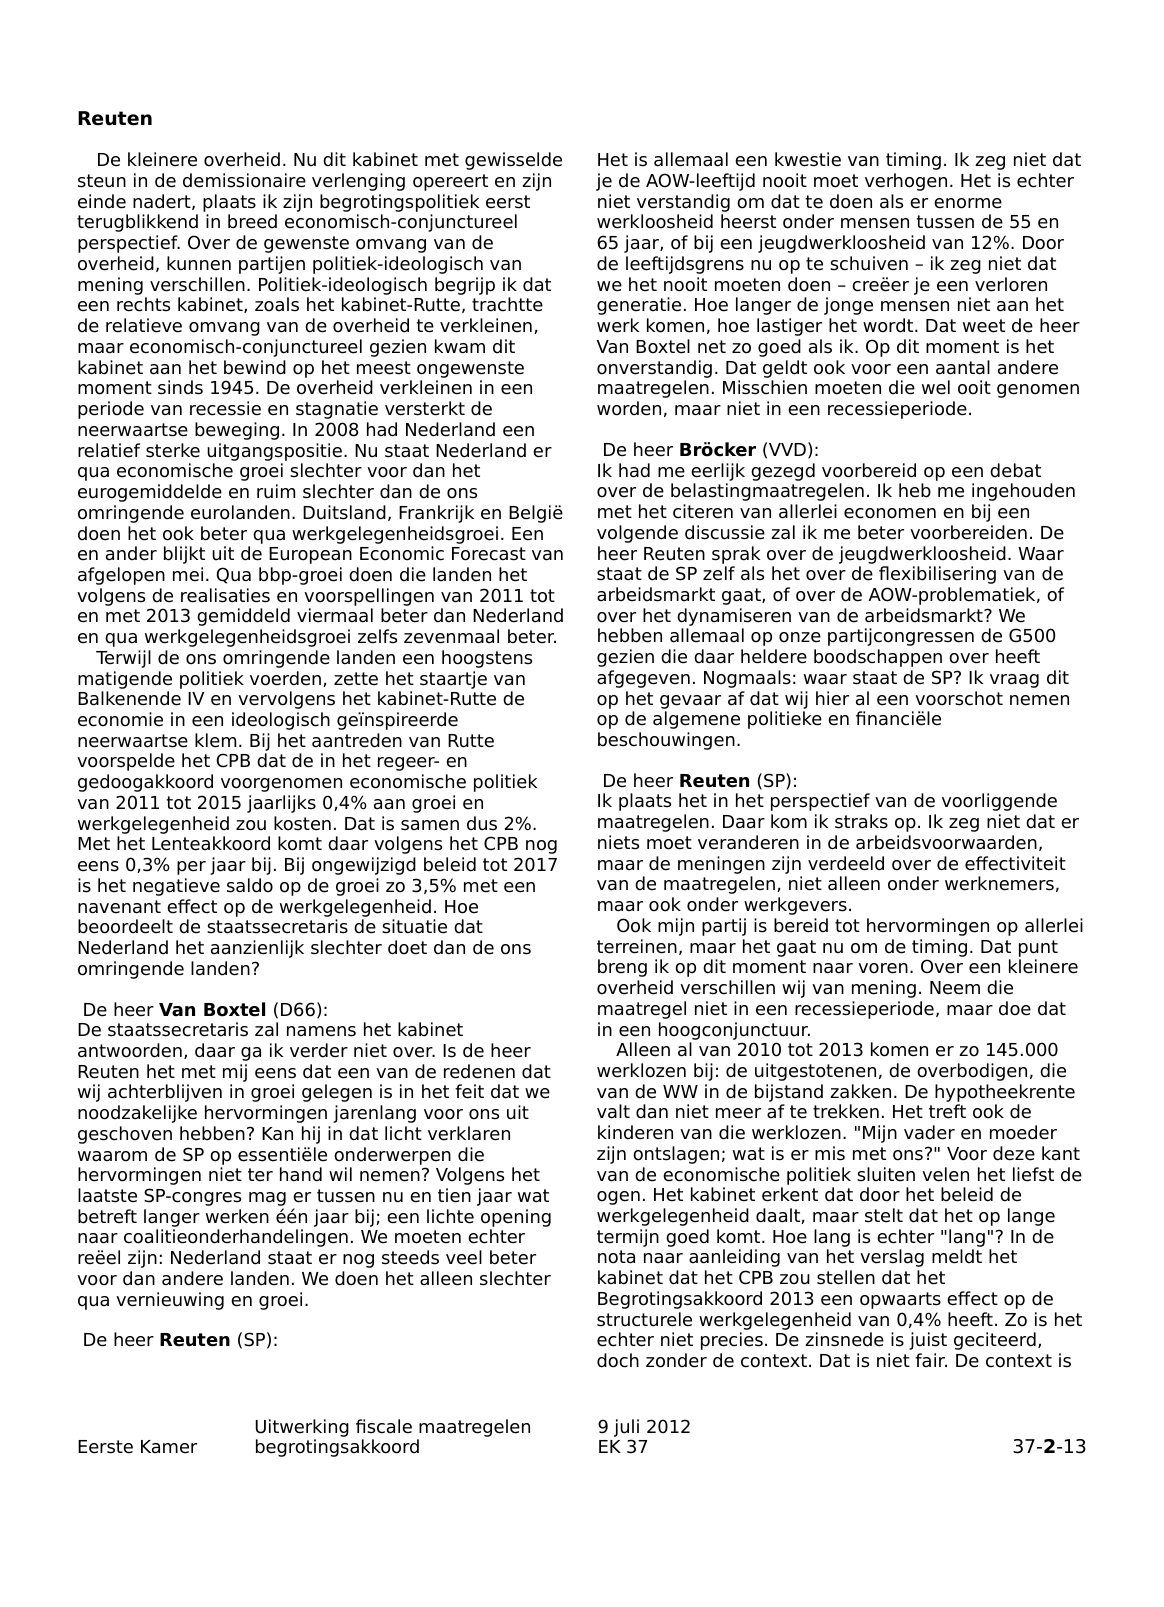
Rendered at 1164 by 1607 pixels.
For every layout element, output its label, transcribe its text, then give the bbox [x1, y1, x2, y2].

text Terwijl de ons omringende landen een hoogstens matigende politiek voerden, zette het staartje van Balkenende IV en vervolgens het kabinet-Rutte de economie in een ideologisch geïnspireerde neerwaartse klem. Bij het aantreden van Rutte voorspelde het CPB dat de in het regeer- en gedoogakkoord voorgenomen economische politiek van 2011 tot 2015 jaarlijks 0,4% aan groei en werkgelegenheid zou kosten. Dat is samen dus 2%. Met het Lenteakkoord komt daar volgens het CPB nog eens 0,3% per jaar bij. Bij ongewijzigd beleid tot 2017 is het negatieve saldo op de groei zo 3,5% met een navenant effect op de werkgelegenheid. Hoe beoordeelt de staatssecretaris de situatie dat Nederland het aanzienlijk slechter doet dan de ons omringende landen? [77, 648, 567, 979]
text De staatssecretaris zal namens het kabinet antwoorden, daar ga ik verder niet over. Is de heer Reuten het met mij eens dat een van de redenen dat wij achterblijven in groei gelegen is in het feit dat we noodzakelijke hervormingen jarenlang voor ons uit geschoven hebben? Kan hij in dat licht verklaren waarom de SP op essentiële onderwerpen die hervormingen niet ter hand wil nemen? Volgens het laatste SP-congres mag er tussen nu en tien jaar wat betreft langer werken één jaar bij; een lichte opening naar coalitieonderhandelingen. We moeten echter reëel zijn: Nederland staat er nog steeds veel beter voor dan andere landen. We doen het alleen slechter qua vernieuwing en groei. [77, 1020, 567, 1310]
text De kleinere overheid. Nu dit kabinet met gewisselde steun in de demissionaire verlenging opereert en zijn einde nadert, plaats ik zijn begrotingspolitiek eerst terugblikkend in breed economisch-conjunctureel perspectief. Over de gewenste omvang van de overheid, kunnen partijen politiek-ideologisch van mening verschillen. Politiek-ideologisch begrijp ik dat een rechts kabinet, zoals het kabinet-Rutte, trachtte de relatieve omvang van de overheid te verkleinen, maar economisch-conjunctureel gezien kwam dit kabinet aan het bewind op het meest ongewenste moment sinds 1945. De overheid verkleinen in een periode van recessie en stagnatie versterkt de neerwaartse beweging. In 2008 had Nederland een relatief sterke uitgangspositie. Nu staat Nederland er qua economische groei slechter voor dan het eurogemiddelde en ruim slechter dan de ons omringende eurolanden. Duitsland, Frankrijk en België doen het ook beter qua werkgelegenheidsgroei. Een en ander blijkt uit de European Economic Forecast van afgelopen mei. Qua bbp-groei doen die landen het volgens de realisaties en voorspellingen van 2011 tot en met 2013 gemiddeld viermaal beter dan Nederland en qua werkgelegenheidsgroei zelfs zevenmaal beter. [77, 150, 567, 648]
text De heer Van Boxtel (D66): [77, 999, 567, 1020]
text Ik had me eerlijk gezegd voorbereid op een debat over de belastingmaatregelen. Ik heb me ingehouden met het citeren van allerlei economen en bij een volgende discussie zal ik me beter voorbereiden. De heer Reuten sprak over de jeugdwerkloosheid. Waar staat de SP zelf als het over de flexibilisering van de arbeidsmarkt gaat, of over de AOW-problematiek, of over het dynamiseren van de arbeidsmarkt? We hebben allemaal op onze partijcongressen de G500 gezien die daar heldere boodschappen over heeft afgegeven. Nogmaals: waar staat de SP? Ik vraag dit op het gevaar af dat wij hier al een voorschot nemen op de algemene politieke en financiële beschouwingen. [596, 460, 1087, 751]
text Alleen al van 2010 tot 2013 komen er zo 145.000 werklozen bij: de uitgestotenen, de overbodigen, die van de WW in de bijstand zakken. De hypotheekrente valt dan niet meer af te trekken. Het treft ook de kinderen van die werklozen. "Mijn vader en moeder zijn ontslagen; wat is er mis met ons?" Voor deze kant van de economische politiek sluiten velen het liefst de ogen. Het kabinet erkent dat door het beleid de werkgelegenheid daalt, maar stelt dat het op lange termijn goed komt. Hoe lang is echter "lang"? In de nota naar aanleiding van het verslag meldt het kabinet dat het CPB zou stellen dat het Begrotingsakkoord 2013 een opwaarts effect op de structurele werkgelegenheid van 0,4% heeft. Zo is het echter niet precies. De zinsnede is juist geciteerd, doch zonder de context. Dat is niet fair. De context is [596, 1040, 1087, 1372]
text Ik plaats het in het perspectief van de voorliggende maatregelen. Daar kom ik straks op. Ik zeg niet dat er niets moet veranderen in de arbeidsvoorwaarden, maar de meningen zijn verdeeld over de effectiviteit van de maatregelen, niet alleen onder werknemers, maar ook onder werkgevers. [596, 791, 1087, 916]
text Het is allemaal een kwestie van timing. Ik zeg niet dat je de AOW-leeftijd nooit moet verhogen. Het is echter niet verstandig om dat te doen als er enorme werkloosheid heerst onder mensen tussen de 55 en 65 jaar, of bij een jeugdwerkloosheid van 12%. Door de leeftijdsgrens nu op te schuiven – ik zeg niet dat we het nooit moeten doen – creëer je een verloren generatie. Hoe langer de jonge mensen niet aan het werk komen, hoe lastiger het wordt. Dat weet de heer Van Boxtel net zo goed als ik. Op dit moment is het onverstandig. Dat geldt ook voor een aantal andere maatregelen. Misschien moeten die wel ooit genomen worden, maar niet in een recessieperiode. [596, 150, 1087, 420]
text De heer Bröcker (VVD): [596, 440, 1087, 460]
text Ook mijn partij is bereid tot hervormingen op allerlei terreinen, maar het gaat nu om de timing. Dat punt breng ik op dit moment naar voren. Over een kleinere overheid verschillen wij van mening. Neem die maatregel niet in een recessieperiode, maar doe dat in een hoogconjunctuur. [596, 916, 1087, 1040]
text De heer Reuten (SP): [77, 1330, 567, 1351]
text De heer Reuten (SP): [596, 771, 1087, 791]
